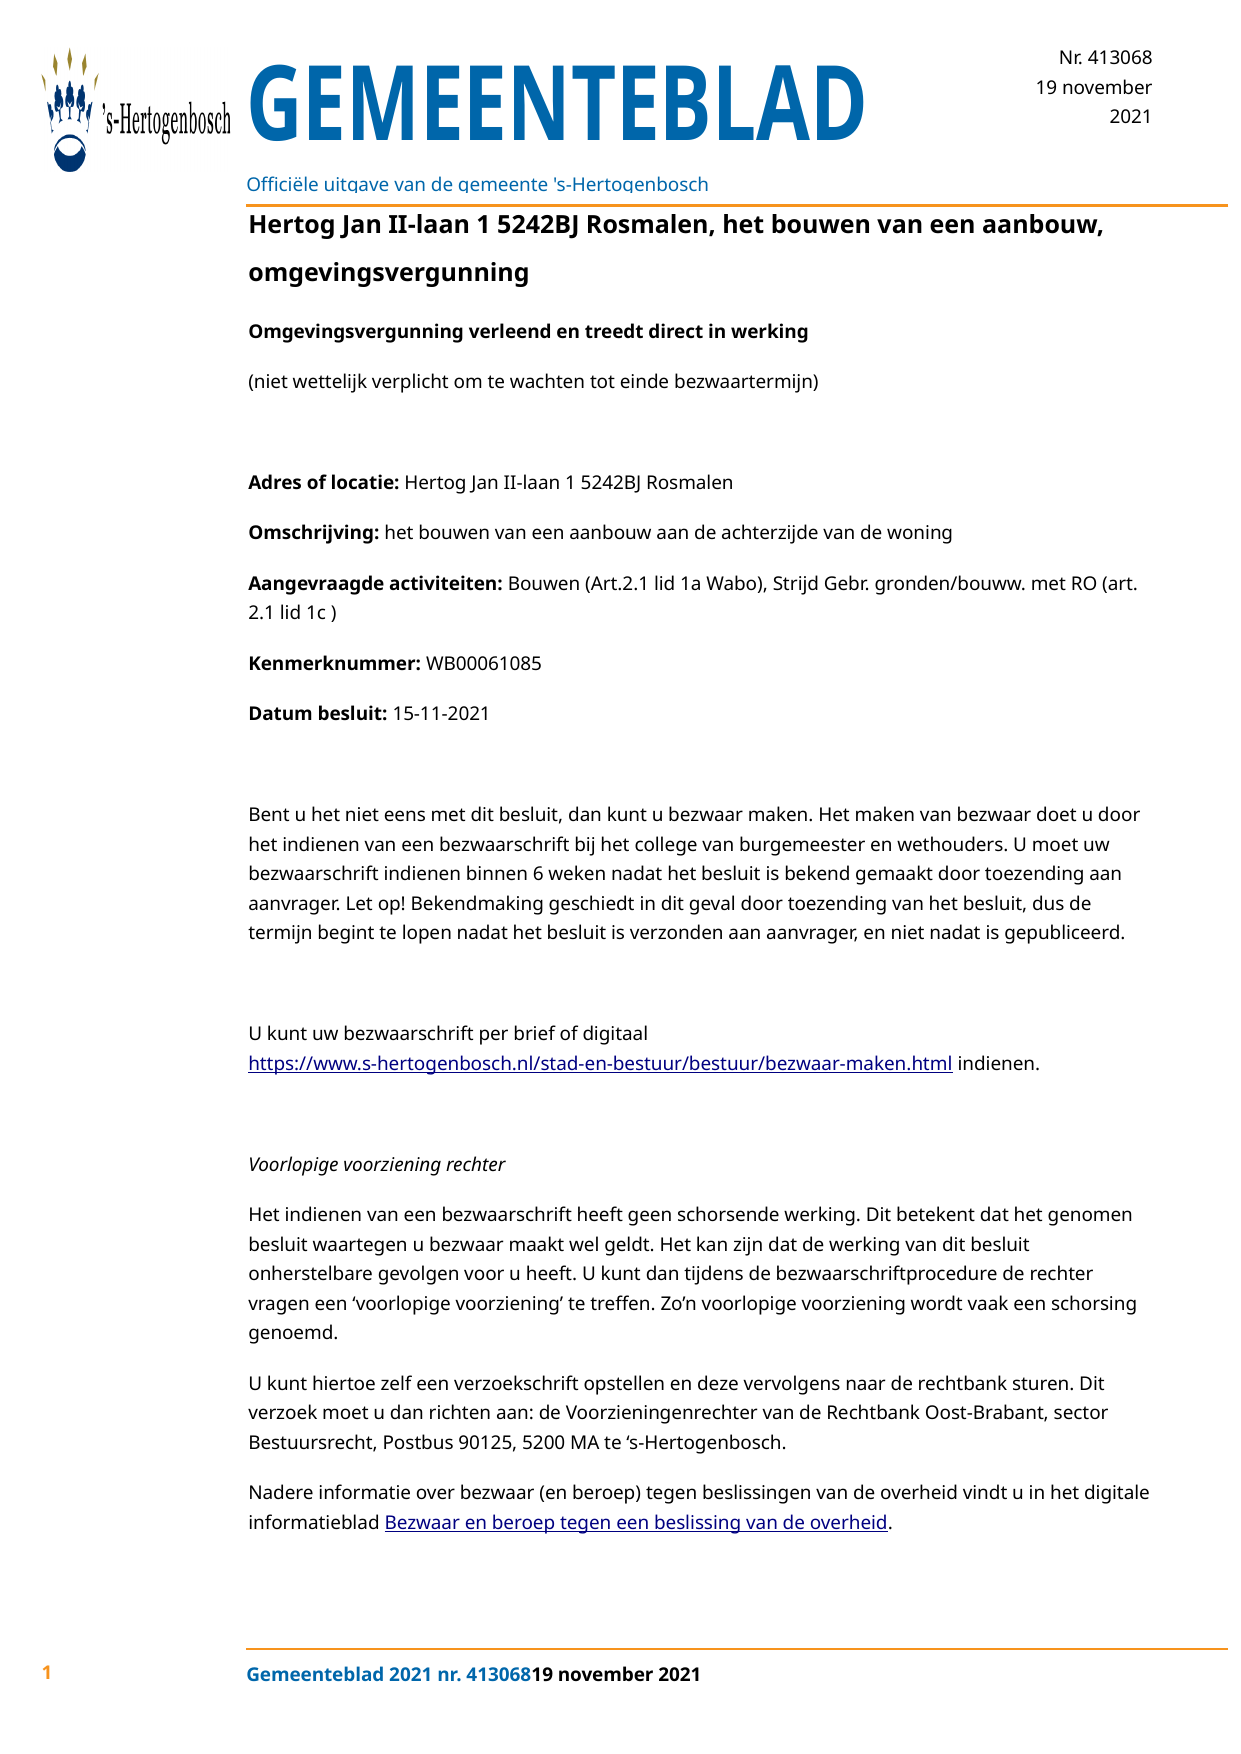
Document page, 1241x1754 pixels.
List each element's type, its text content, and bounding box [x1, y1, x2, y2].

text Adres of locatie: Hertog Jan II-laan 1 5242BJ Rosmalen [248, 469, 1152, 495]
text Het indienen van een bezwaarschrift heeft geen schorsende werking. Dit betekent dat het genomen besluit waartegen u bezwaar maakt wel geldt. Het kan zijn dat de werking van dit besluit onherstelbare gevolgen voor u heeft. U kunt dan tijdens de bezwaarschriftprocedure de rechter vragen een ‘voorlopige voorziening’ te treffen. Zo’n voorlopige voorziening wordt vaak een schorsing genoemd. [248, 1201, 1152, 1345]
text Voorlopige voorziening rechter [248, 1151, 1152, 1177]
text Hertog Jan II-laan 1 5242BJ Rosmalen, het bouwen van een aanbouw, omgevingsvergunning [248, 207, 1152, 288]
text Omschrijving: het bouwen van een aanbouw aan de achterzijde van de woning [248, 519, 1152, 545]
text (niet wettelijk verplicht om te wachten tot einde bezwaartermijn) [248, 368, 1152, 394]
text Omgevingsvergunning verleend en treedt direct in werking [248, 318, 1152, 344]
picture [41, 47, 231, 172]
text Datum besluit: 15-11-2021 [248, 700, 1152, 726]
text U kunt uw bezwaarschrift per brief of digitaal https://www.s-hertogenbosch.nl/stad-en-bestuur/bestuur/bezwaar-maken.html indienen. [248, 1020, 1152, 1076]
text Bent u het niet eens met dit besluit, dan kunt u bezwaar maken. Het maken van bezwaar doet u door het indienen van een bezwaarschrift bij het college van burgemeester en wethouders. U moet uw bezwaarschrift indienen binnen 6 weken nadat het besluit is bekend gemaakt door toezending aan aanvrager. Let op! Bekendmaking geschiedt in dit geval door toezending van het besluit, dus de termijn begint te lopen nadat het besluit is verzonden aan aanvrager, en niet nadat is gepubliceerd. [248, 801, 1152, 945]
text U kunt hiertoe zelf een verzoekschrift opstellen en deze vervolgens naar de rechtbank sturen. Dit verzoek moet u dan richten aan: de Voorzieningenrechter van de Rechtbank Oost-Brabant, sector Bestuursrecht, Postbus 90125, 5200 MA te ‘s-Hertogenbosch. [248, 1370, 1152, 1455]
text Kenmerknummer: WB00061085 [248, 650, 1152, 676]
text Aangevraagde activiteiten: Bouwen (Art.2.1 lid 1a Wabo), Strijd Gebr. gronden/bouww. met RO (art. 2.1 lid 1c ) [248, 570, 1152, 625]
text Nadere informatie over bezwaar (en beroep) tegen beslissingen van de overheid vindt u in het digitale informatieblad Bezwaar en beroep tegen een beslissing van de overheid. [248, 1479, 1152, 1535]
